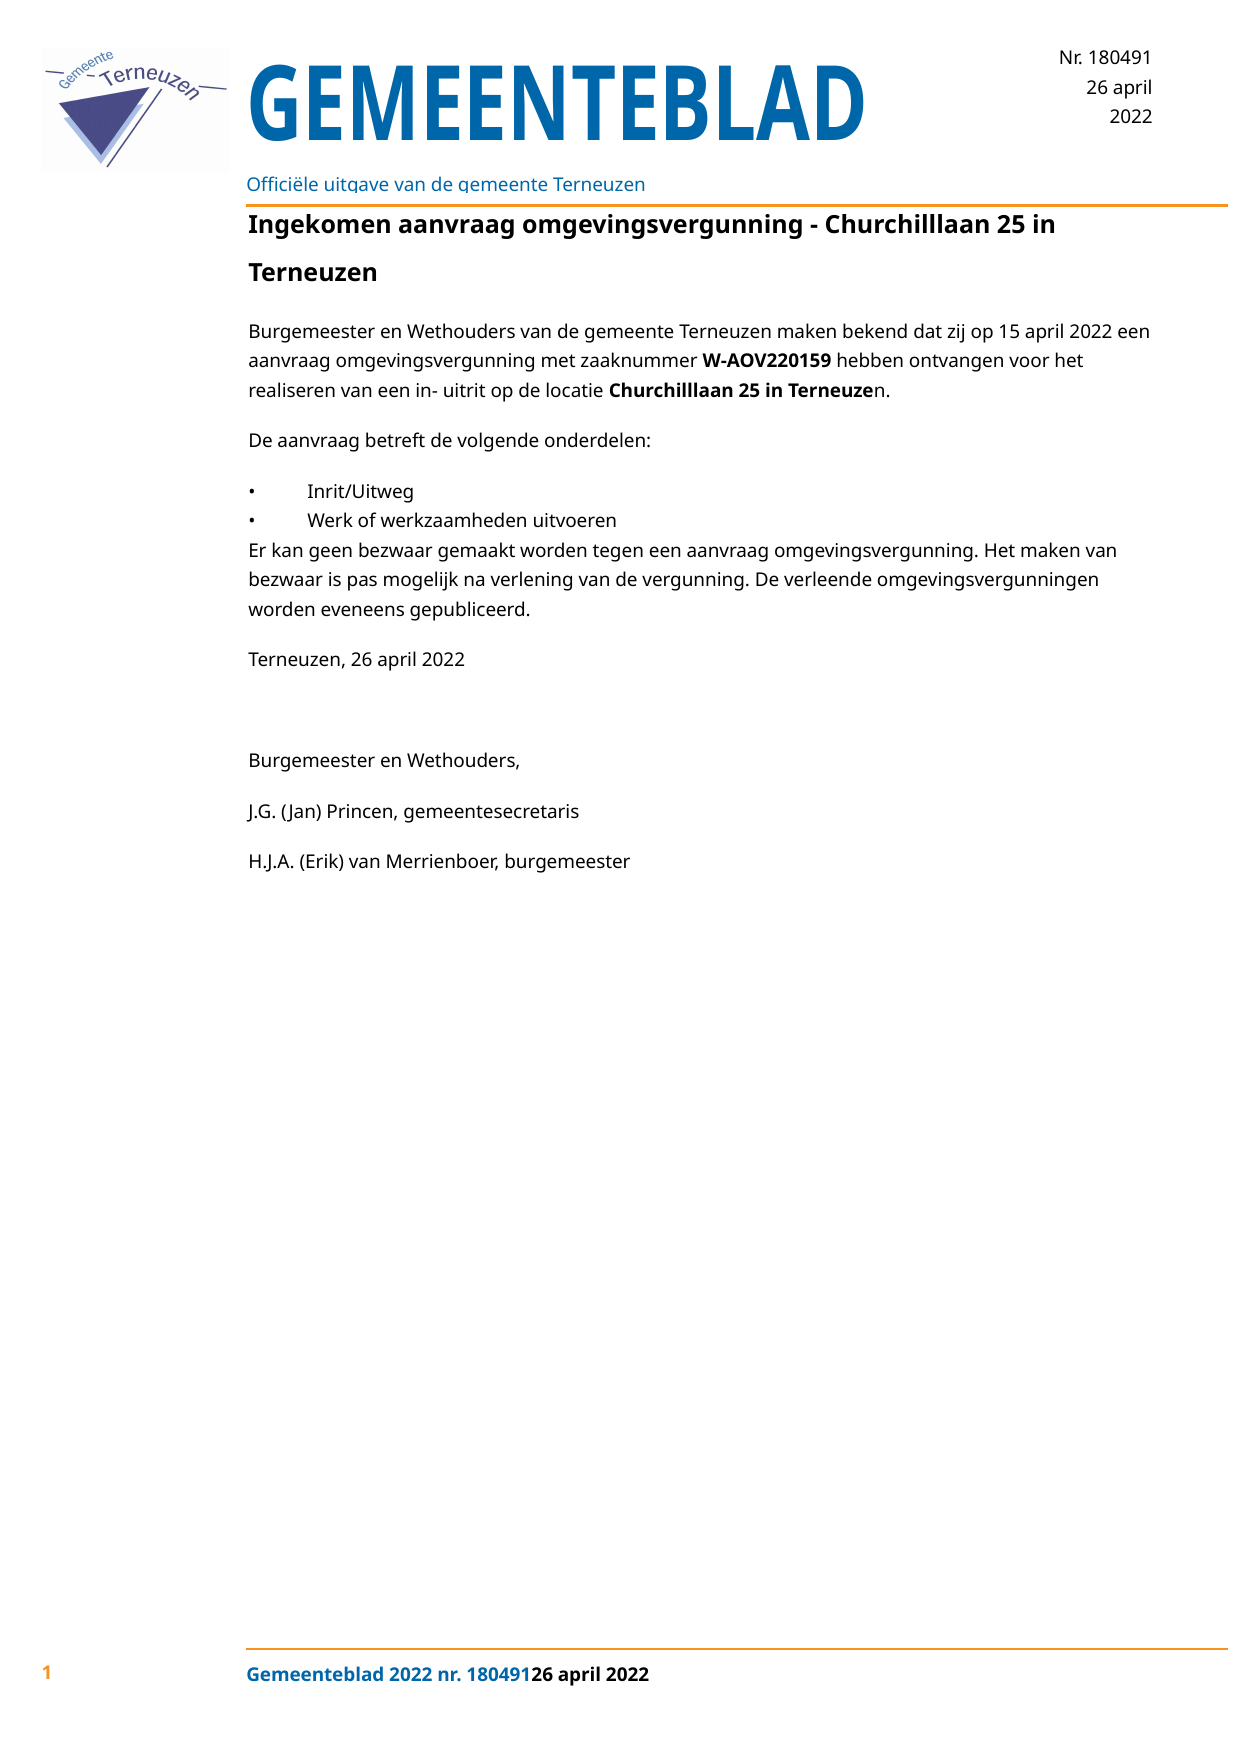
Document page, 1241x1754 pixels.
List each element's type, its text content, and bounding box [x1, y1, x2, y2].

text Er kan geen bezwaar gemaakt worden tegen een aanvraag omgevingsvergunning. Het maken van bezwaar is pas mogelijk na verlening van de vergunning. De verleende omgevingsvergunningen worden eveneens gepubliceerd. [248, 537, 1152, 622]
text Terneuzen, 26 april 2022 [248, 647, 1152, 672]
text De aanvraag betreft de volgende onderdelen: [248, 427, 1152, 453]
list Werk of werkzaamheden uitvoeren [248, 507, 1152, 533]
text Burgemeester en Wethouders van de gemeente Terneuzen maken bekend dat zij op 15 april 2022 een aanvraag omgevingsvergunning met zaaknummer W-AOV220159 hebben ontvangen voor het realiseren van een in- uitrit op de locatie Churchilllaan 25 in Terneuzen. [248, 318, 1152, 403]
text Ingekomen aanvraag omgevingsvergunning - Churchilllaan 25 in Terneuzen [248, 207, 1152, 288]
picture [41, 47, 231, 172]
text H.J.A. (Erik) van Merrienboer, burgemeester [248, 848, 1152, 874]
list Inrit/Uitweg [248, 478, 1152, 504]
text J.G. (Jan) Princen, gemeentesecretaris [248, 798, 1152, 824]
text Burgemeester en Wethouders, [248, 747, 1152, 773]
